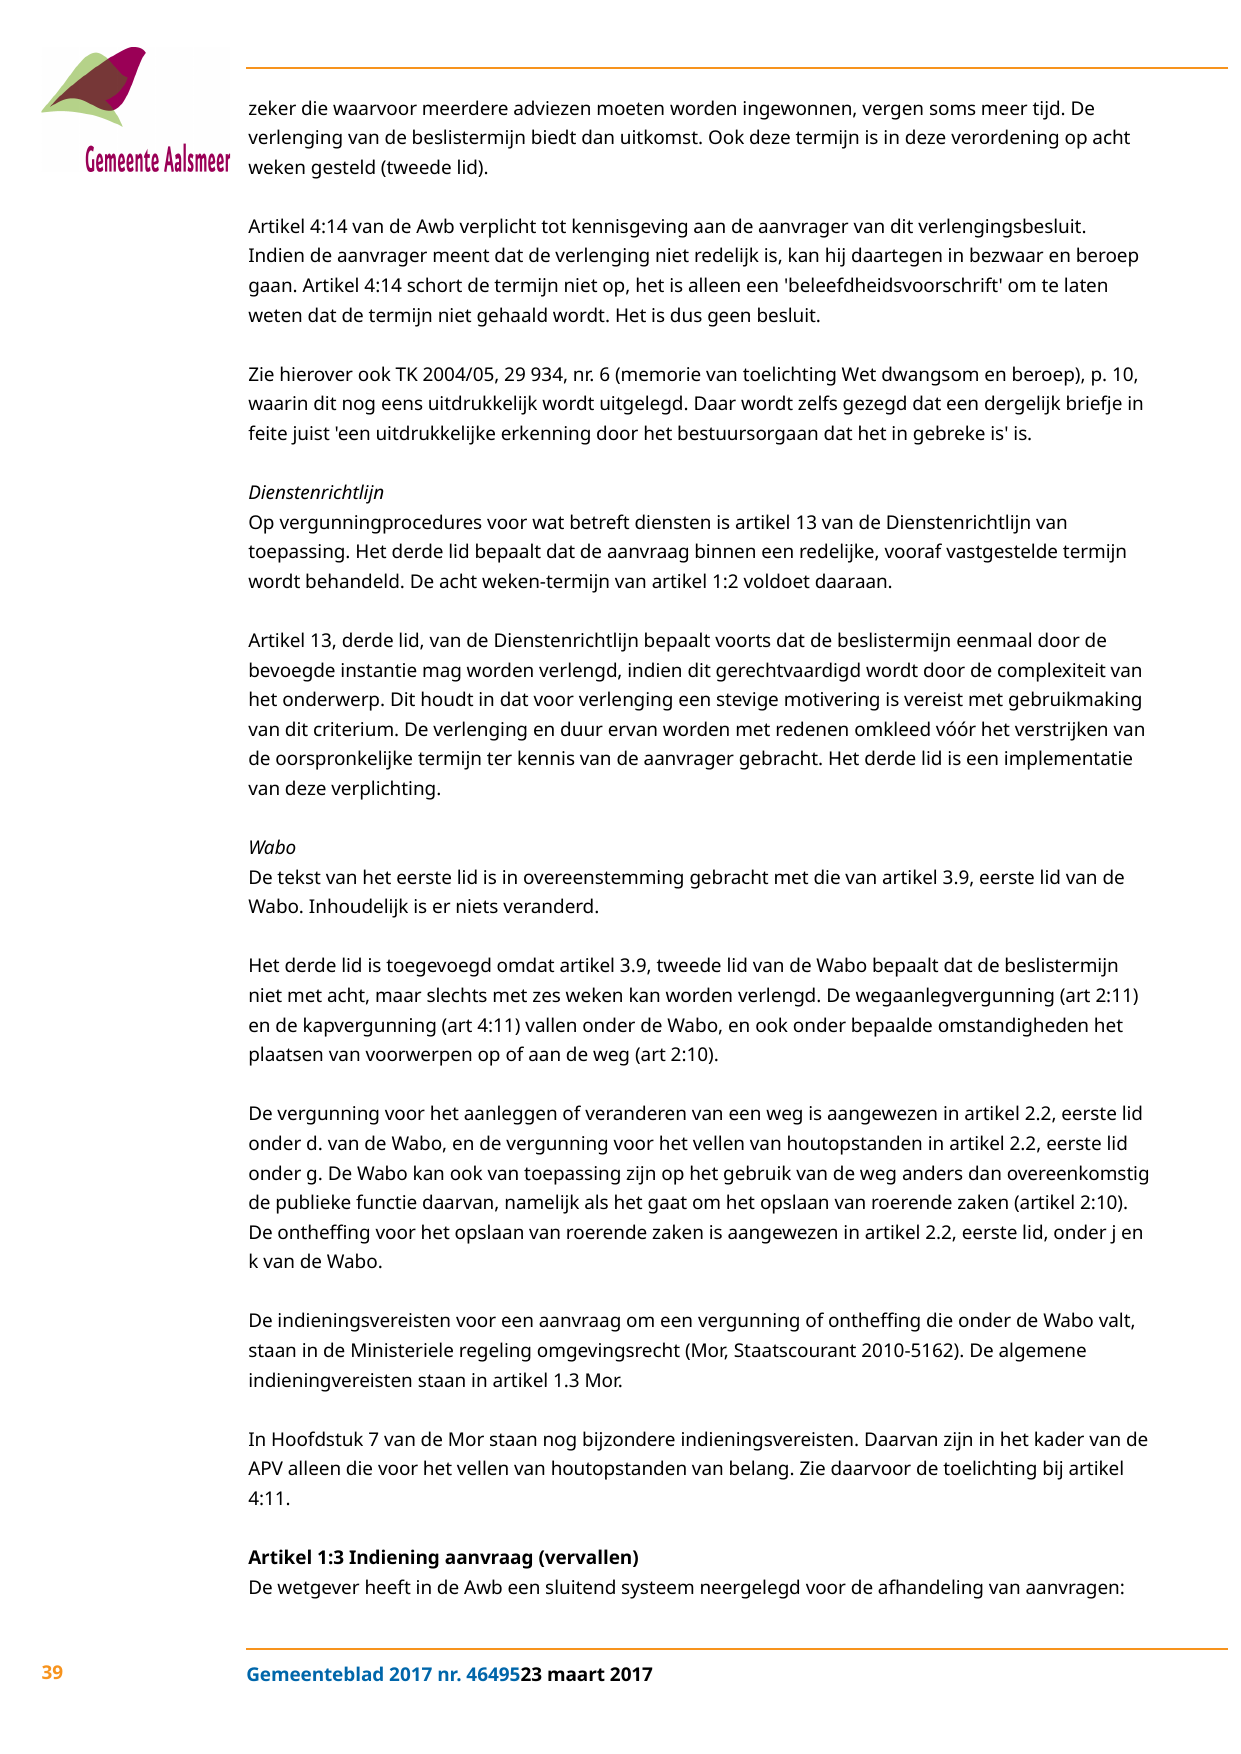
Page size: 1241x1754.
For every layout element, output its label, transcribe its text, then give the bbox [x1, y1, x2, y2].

text Artikel 1:3 Indiening aanvraag (vervallen) [248, 1544, 1152, 1570]
text Zie hierover ook TK 2004/05, 29 934, nr. 6 (memorie van toelichting Wet dwangsom en beroep), p. 10, waarin dit nog eens uitdrukkelijk wordt uitgelegd. Daar wordt zelfs gezegd dat een dergelijk briefje in feite juist 'een uitdrukkelijke erkenning door het bestuursorgaan dat het in gebreke is' is. [248, 361, 1152, 446]
text Op vergunningprocedures voor wat betreft diensten is artikel 13 van de Dienstenrichtlijn van toepassing. Het derde lid bepaalt dat de aanvraag binnen een redelijke, vooraf vastgestelde termijn wordt behandeld. De acht weken-termijn van artikel 1:2 voldoet daaraan. [248, 509, 1152, 594]
text De wetgever heeft in de Awb een sluitend systeem neergelegd voor de afhandeling van aanvragen: [248, 1574, 1152, 1600]
picture [41, 47, 231, 172]
text Artikel 4:14 van de Awb verplicht tot kennisgeving aan de aanvrager van dit verlengingsbesluit. [248, 213, 1152, 239]
text Indien de aanvrager meent dat de verlenging niet redelijk is, kan hij daartegen in bezwaar en beroep gaan. Artikel 4:14 schort de termijn niet op, het is alleen een 'beleefdheidsvoorschrift' om te laten weten dat de termijn niet gehaald wordt. Het is dus geen besluit. [248, 243, 1152, 328]
text Artikel 13, derde lid, van de Dienstenrichtlijn bepaalt voorts dat de beslistermijn eenmaal door de bevoegde instantie mag worden verlengd, indien dit gerechtvaardigd wordt door de complexiteit van het onderwerp. Dit houdt in dat voor verlenging een stevige motivering is vereist met gebruikmaking van dit criterium. De verlenging en duur ervan worden met redenen omkleed vóór het verstrijken van de oorspronkelijke termijn ter kennis van de aanvrager gebracht. Het derde lid is een implementatie van deze verplichting. [248, 627, 1152, 801]
text zeker die waarvoor meerdere adviezen moeten worden ingewonnen, vergen soms meer tijd. De verlenging van de beslistermijn biedt dan uitkomst. Ook deze termijn is in deze verordening op acht weken gesteld (tweede lid). [248, 95, 1152, 180]
text De indieningsvereisten voor een aanvraag om een vergunning of ontheffing die onder de Wabo valt, staan in de Ministeriele regeling omgevingsrecht (Mor, Staatscourant 2010-5162). De algemene indieningvereisten staan in artikel 1.3 Mor. [248, 1308, 1152, 1393]
text Dienstenrichtlijn [248, 479, 1152, 505]
text Wabo [248, 834, 1152, 860]
text In Hoofdstuk 7 van de Mor staan nog bijzondere indieningsvereisten. Daarvan zijn in het kader van de APV alleen die voor het vellen van houtopstanden van belang. Zie daarvoor de toelichting bij artikel 4:11. [248, 1426, 1152, 1511]
text Het derde lid is toegevoegd omdat artikel 3.9, tweede lid van de Wabo bepaalt dat de beslistermijn niet met acht, maar slechts met zes weken kan worden verlengd. De wegaanlegvergunning (art 2:11) en de kapvergunning (art 4:11) vallen onder de Wabo, en ook onder bepaalde omstandigheden het plaatsen van voorwerpen op of aan de weg (art 2:10). [248, 953, 1152, 1067]
text De tekst van het eerste lid is in overeenstemming gebracht met die van artikel 3.9, eerste lid van de Wabo. Inhoudelijk is er niets veranderd. [248, 864, 1152, 919]
text De vergunning voor het aanleggen of veranderen van een weg is aangewezen in artikel 2.2, eerste lid onder d. van de Wabo, en de vergunning voor het vellen van houtopstanden in artikel 2.2, eerste lid onder g. De Wabo kan ook van toepassing zijn op het gebruik van de weg anders dan overeenkomstig de publieke functie daarvan, namelijk als het gaat om het opslaan van roerende zaken (artikel 2:10). De ontheffing voor het opslaan van roerende zaken is aangewezen in artikel 2.2, eerste lid, onder j en k van de Wabo. [248, 1101, 1152, 1274]
